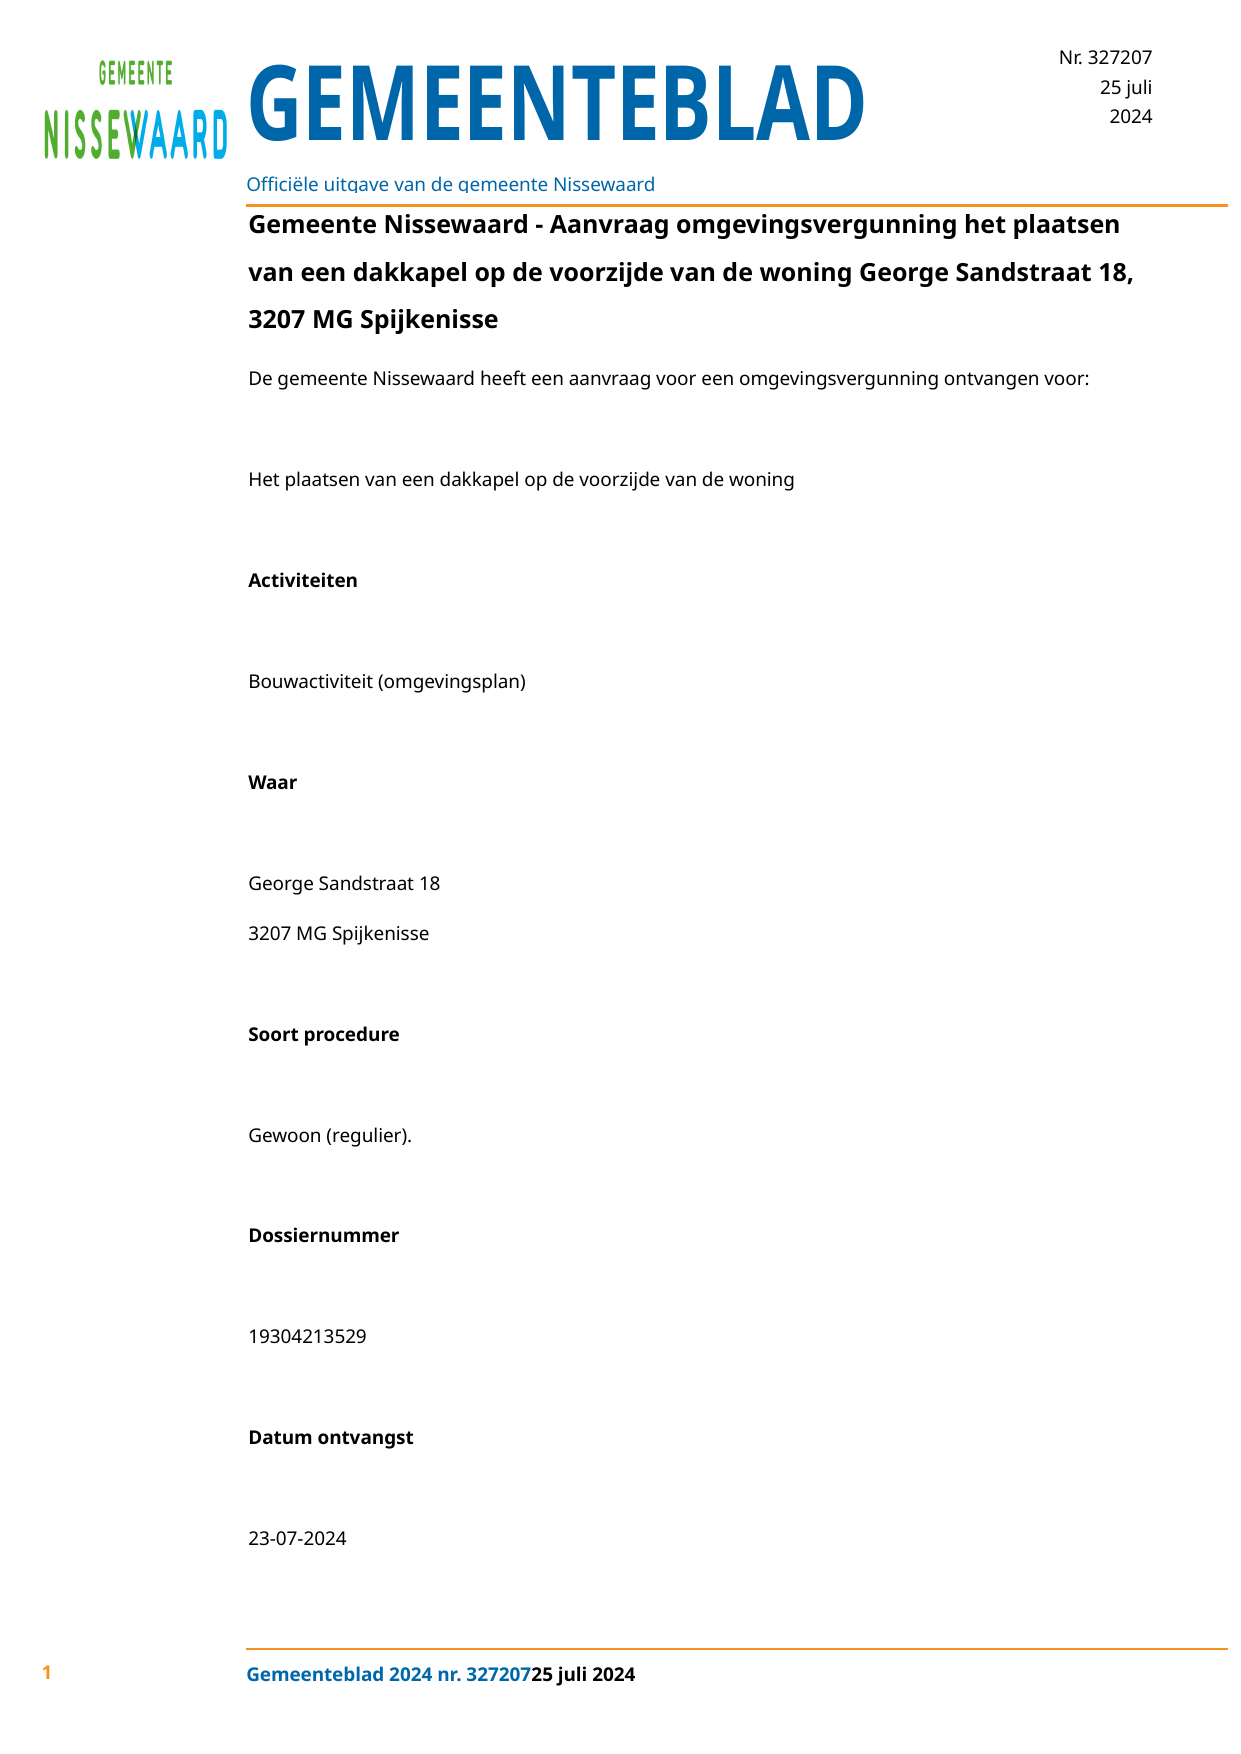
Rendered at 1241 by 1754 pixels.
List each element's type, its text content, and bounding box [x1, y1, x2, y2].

text De gemeente Nissewaard heeft een aanvraag voor een omgevingsvergunning ontvangen voor: [248, 366, 1152, 391]
text 23-07-2024 [248, 1525, 1152, 1551]
text Waar [248, 769, 1152, 794]
text Soort procedure [248, 1021, 1152, 1047]
text Gewoon (regulier). [248, 1122, 1152, 1147]
text George Sandstraat 18 [248, 870, 1152, 895]
picture [41, 47, 231, 172]
text Het plaatsen van een dakkapel op de voorzijde van de woning [248, 466, 1152, 492]
text 3207 MG Spijkenisse [248, 920, 1152, 946]
text Datum ontvangst [248, 1424, 1152, 1450]
text Dossiernummer [248, 1223, 1152, 1248]
text Bouwactiviteit (omgevingsplan) [248, 668, 1152, 694]
text Gemeente Nissewaard - Aanvraag omgevingsvergunning het plaatsen van een dakkapel op de voorzijde van de woning George Sandstraat 18, 3207 MG Spijkenisse [248, 207, 1152, 336]
text Activiteiten [248, 567, 1152, 593]
text 19304213529 [248, 1323, 1152, 1349]
